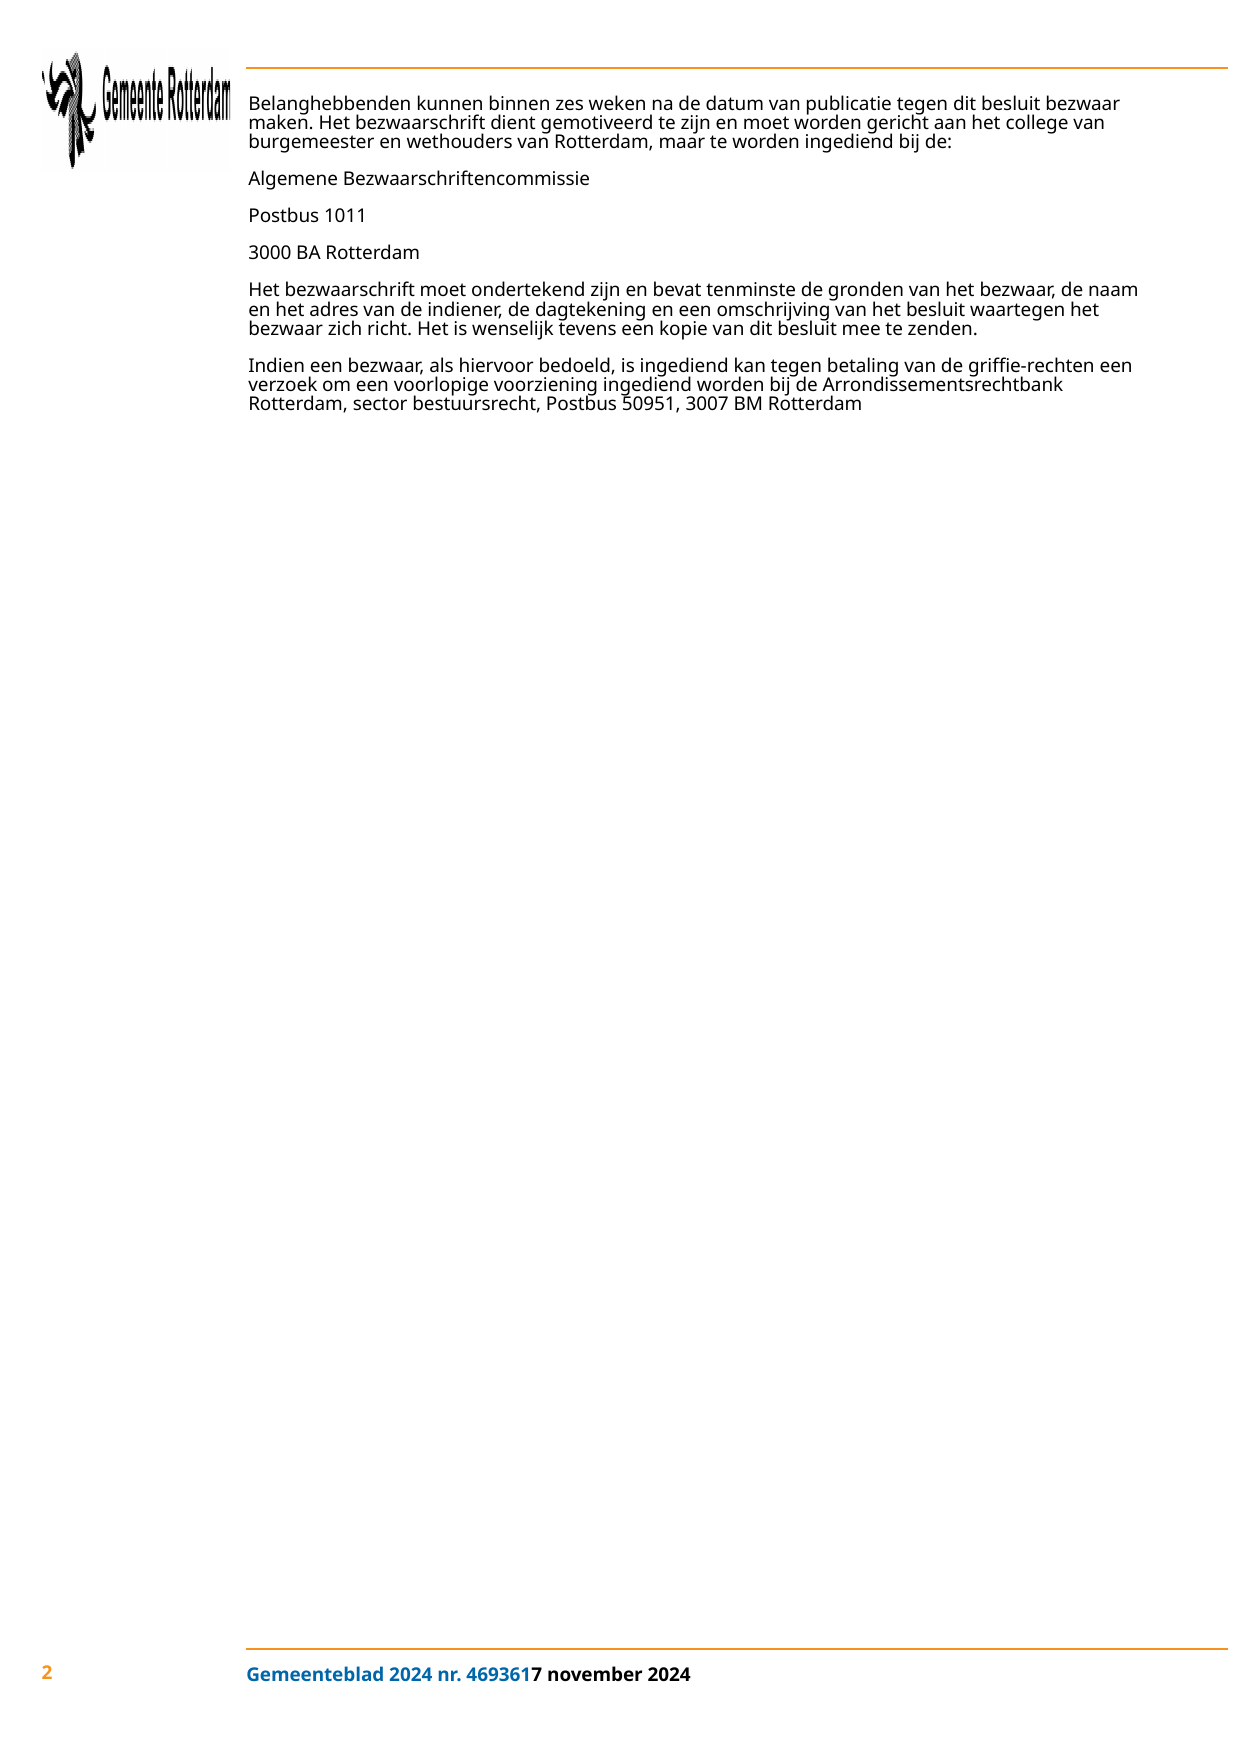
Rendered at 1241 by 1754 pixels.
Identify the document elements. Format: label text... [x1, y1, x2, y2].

text Postbus 1011 [248, 207, 1152, 227]
text Indien een bezwaar, als hiervoor bedoeld, is ingediend kan tegen betaling van de griffie-rechten een verzoek om een voorlopige voorziening ingediend worden bij de Arrondissementsrechtbank Rotterdam, sector bestuursrecht, Postbus 50951, 3007 BM Rotterdam [248, 357, 1152, 414]
text Het bezwaarschrift moet ondertekend zijn en bevat tenminste de gronden van het bezwaar, de naam en het adres van de indiener, de dagtekening en een omschrijving van het besluit waartegen het bezwaar zich richt. Het is wenselijk tevens een kopie van dit besluit mee te zenden. [248, 281, 1152, 339]
text Belanghebbenden kunnen binnen zes weken na de datum van publicatie tegen dit besluit bezwaar maken. Het bezwaarschrift dient gemotiveerd te zijn en moet worden gericht aan het college van burgemeester en wethouders van Rotterdam, maar te worden ingediend bij de: [248, 95, 1152, 153]
text Algemene Bezwaarschriftencommissie [248, 170, 1152, 189]
picture [41, 47, 231, 172]
text 3000 BA Rotterdam [248, 244, 1152, 263]
